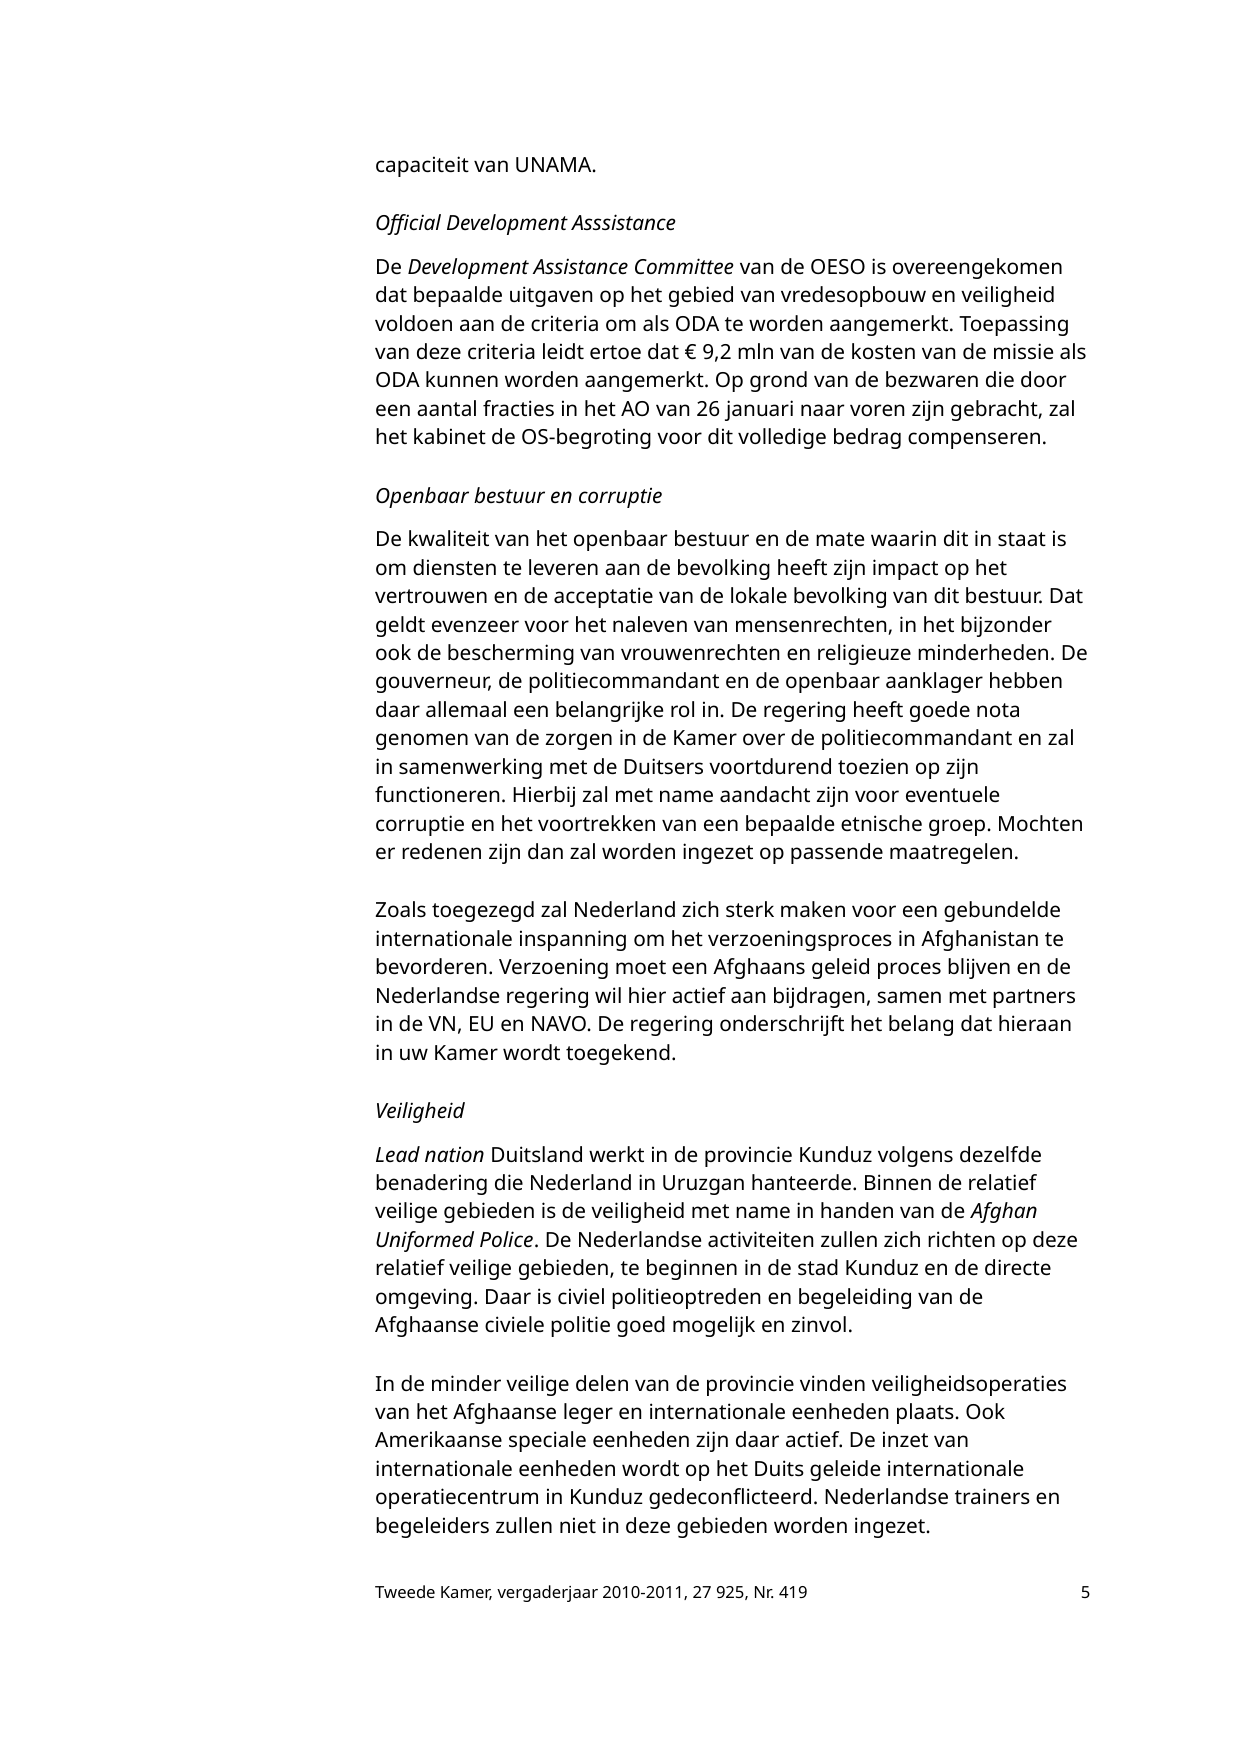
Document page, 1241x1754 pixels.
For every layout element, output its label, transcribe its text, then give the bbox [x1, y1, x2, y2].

text Openbaar bestuur en corruptie [375, 481, 1090, 509]
text In de minder veilige delen van de provincie vinden veiligheidsoperaties van het Afghaanse leger en internationale eenheden plaats. Ook Amerikaanse speciale eenheden zijn daar actief. De inzet van internationale eenheden wordt op het Duits geleide internationale operatiecentrum in Kunduz gedeconflicteerd. Nederlandse trainers en begeleiders zullen niet in deze gebieden worden ingezet. [375, 1369, 1090, 1539]
text capaciteit van UNAMA. [375, 150, 1090, 178]
text De kwaliteit van het openbaar bestuur en de mate waarin dit in staat is om diensten te leveren aan de bevolking heeft zijn impact op het vertrouwen en de acceptatie van de lokale bevolking van dit bestuur. Dat geldt evenzeer voor het naleven van mensenrechten, in het bijzonder ook de bescherming van vrouwenrechten en religieuze minderheden. De gouverneur, de politiecommandant en de openbaar aanklager hebben daar allemaal een belangrijke rol in. De regering heeft goede nota genomen van de zorgen in de Kamer over de politiecommandant en zal in samenwerking met de Duitsers voortdurend toezien op zijn functioneren. Hierbij zal met name aandacht zijn voor eventuele corruptie en het voortrekken van een bepaalde etnische groep. Mochten er redenen zijn dan zal worden ingezet op passende maatregelen. [375, 524, 1090, 866]
text Lead nation Duitsland werkt in de provincie Kunduz volgens dezelfde benadering die Nederland in Uruzgan hanteerde. Binnen de relatief veilige gebieden is de veiligheid met name in handen van de Afghan Uniformed Police. De Nederlandse activiteiten zullen zich richten op deze relatief veilige gebieden, te beginnen in de stad Kunduz en de directe omgeving. Daar is civiel politieoptreden en begeleiding van de Afghaanse civiele politie goed mogelijk en zinvol. [375, 1140, 1090, 1339]
text Zoals toegezegd zal Nederland zich sterk maken voor een gebundelde internationale inspanning om het verzoeningsproces in Afghanistan te bevorderen. Verzoening moet een Afghaans geleid proces blijven en de Nederlandse regering wil hier actief aan bijdragen, samen met partners in de VN, EU en NAVO. De regering onderschrijft het belang dat hieraan in uw Kamer wordt toegekend. [375, 896, 1090, 1066]
text De Development Assistance Committee van de OESO is overeengekomen dat bepaalde uitgaven op het gebied van vredesopbouw en veiligheid voldoen aan de criteria om als ODA te worden aangemerkt. Toepassing van deze criteria leidt ertoe dat € 9,2 mln van de kosten van de missie als ODA kunnen worden aangemerkt. Op grond van de bezwaren die door een aantal fracties in het AO van 26 januari naar voren zijn gebracht, zal het kabinet de OS-begroting voor dit volledige bedrag compenseren. [375, 252, 1090, 451]
text Veiligheid [375, 1096, 1090, 1125]
text Official Development Asssistance [375, 208, 1090, 237]
